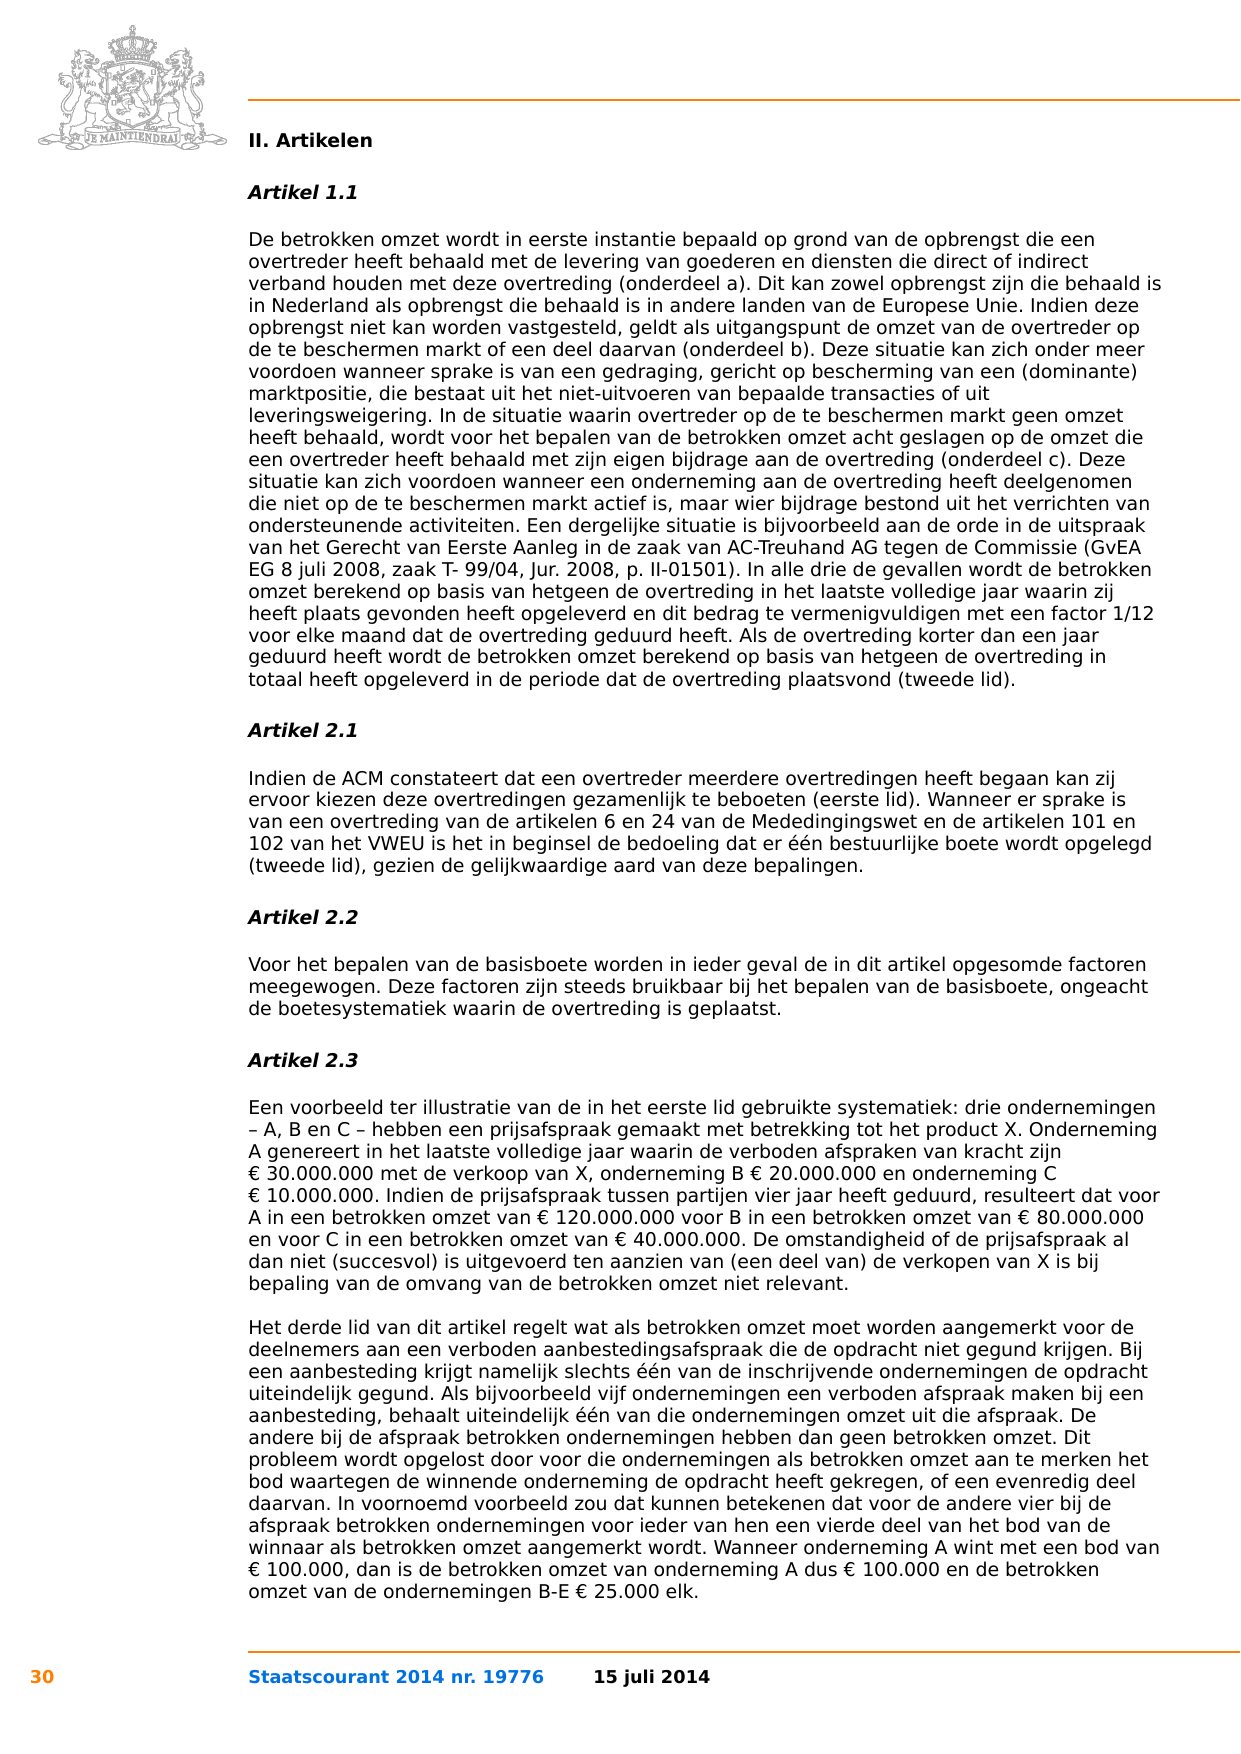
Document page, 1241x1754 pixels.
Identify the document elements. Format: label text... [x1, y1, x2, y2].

subtitle II. Artikelen [248, 130, 1163, 152]
text Voor het bepalen van de basisboete worden in ieder geval de in dit artikel opgesomde factoren meegewogen. Deze factoren zijn steeds bruikbaar bij het bepalen van de basisboete, ongeacht de boetesystematiek waarin de overtreding is geplaatst. [248, 954, 1163, 1020]
subtitle Artikel 2.3 [248, 1050, 1163, 1072]
text De betrokken omzet wordt in eerste instantie bepaald op grond van de opbrengst die een overtreder heeft behaald met de levering van goederen en diensten die direct of indirect verband houden met deze overtreding (onderdeel a). Dit kan zowel opbrengst zijn die behaald is in Nederland als opbrengst die behaald is in andere landen van de Europese Unie. Indien deze opbrengst niet kan worden vastgesteld, geldt als uitgangspunt de omzet van de overtreder op de te beschermen markt of een deel daarvan (onderdeel b). Deze situatie kan zich onder meer voordoen wanneer sprake is van een gedraging, gericht op bescherming van een (dominante) marktpositie, die bestaat uit het niet-uitvoeren van bepaalde transacties of uit leveringsweigering. In de situatie waarin overtreder op de te beschermen markt geen omzet heeft behaald, wordt voor het bepalen van de betrokken omzet acht geslagen op de omzet die een overtreder heeft behaald met zijn eigen bijdrage aan de overtreding (onderdeel c). Deze situatie kan zich voordoen wanneer een onderneming aan de overtreding heeft deelgenomen die niet op de te beschermen markt actief is, maar wier bijdrage bestond uit het verrichten van ondersteunende activiteiten. Een dergelijke situatie is bijvoorbeeld aan de orde in de uitspraak van het Gerecht van Eerste Aanleg in de zaak van AC-Treuhand AG tegen de Commissie (GvEA EG 8 juli 2008, zaak T- 99/04, Jur. 2008, p. II-01501). In alle drie de gevallen wordt de betrokken omzet berekend op basis van hetgeen de overtreding in het laatste volledige jaar waarin zij heeft plaats gevonden heeft opgeleverd en dit bedrag te vermenigvuldigen met een factor 1/12 voor elke maand dat de overtreding geduurd heeft. Als de overtreding korter dan een jaar geduurd heeft wordt de betrokken omzet berekend op basis van hetgeen de overtreding in totaal heeft opgeleverd in de periode dat de overtreding plaatsvond (tweede lid). [248, 229, 1163, 690]
text Indien de ACM constateert dat een overtreder meerdere overtredingen heeft begaan kan zij ervoor kiezen deze overtredingen gezamenlijk te beboeten (eerste lid). Wanneer er sprake is van een overtreding van de artikelen 6 en 24 van de Mededingingswet en de artikelen 101 en 102 van het VWEU is het in beginsel de bedoeling dat er één bestuurlijke boete wordt opgelegd (tweede lid), gezien de gelijkwaardige aard van deze bepalingen. [248, 767, 1163, 877]
picture [38, 25, 227, 150]
subtitle Artikel 2.1 [248, 720, 1163, 742]
subtitle Artikel 2.2 [248, 907, 1163, 929]
text Een voorbeeld ter illustratie van de in het eerste lid gebruikte systematiek: drie ondernemingen – A, B en C – hebben een prijsafspraak gemaakt met betrekking tot het product X. Onderneming A genereert in het laatste volledige jaar waarin de verboden afspraken van kracht zijn € 30.000.000 met de verkoop van X, onderneming B € 20.000.000 en onderneming C € 10.000.000. Indien de prijsafspraak tussen partijen vier jaar heeft geduurd, resulteert dat voor A in een betrokken omzet van € 120.000.000 voor B in een betrokken omzet van € 80.000.000 en voor C in een betrokken omzet van € 40.000.000. De omstandigheid of de prijsafspraak al dan niet (succesvol) is uitgevoerd ten aanzien van (een deel van) de verkopen van X is bij bepaling van de omvang van de betrokken omzet niet relevant. [248, 1097, 1163, 1295]
subtitle Artikel 1.1 [248, 182, 1163, 204]
text Het derde lid van dit artikel regelt wat als betrokken omzet moet worden aangemerkt voor de deelnemers aan een verboden aanbestedingsafspraak die de opdracht niet gegund krijgen. Bij een aanbesteding krijgt namelijk slechts één van de inschrijvende ondernemingen de opdracht uiteindelijk gegund. Als bijvoorbeeld vijf ondernemingen een verboden afspraak maken bij een aanbesteding, behaalt uiteindelijk één van die ondernemingen omzet uit die afspraak. De andere bij de afspraak betrokken ondernemingen hebben dan geen betrokken omzet. Dit probleem wordt opgelost door voor die ondernemingen als betrokken omzet aan te merken het bod waartegen de winnende onderneming de opdracht heeft gekregen, of een evenredig deel daarvan. In voornoemd voorbeeld zou dat kunnen betekenen dat voor de andere vier bij de afspraak betrokken ondernemingen voor ieder van hen een vierde deel van het bod van de winnaar als betrokken omzet aangemerkt wordt. Wanneer onderneming A wint met een bod van € 100.000, dan is de betrokken omzet van onderneming A dus € 100.000 en de betrokken omzet van de ondernemingen B-E € 25.000 elk. [248, 1317, 1163, 1603]
